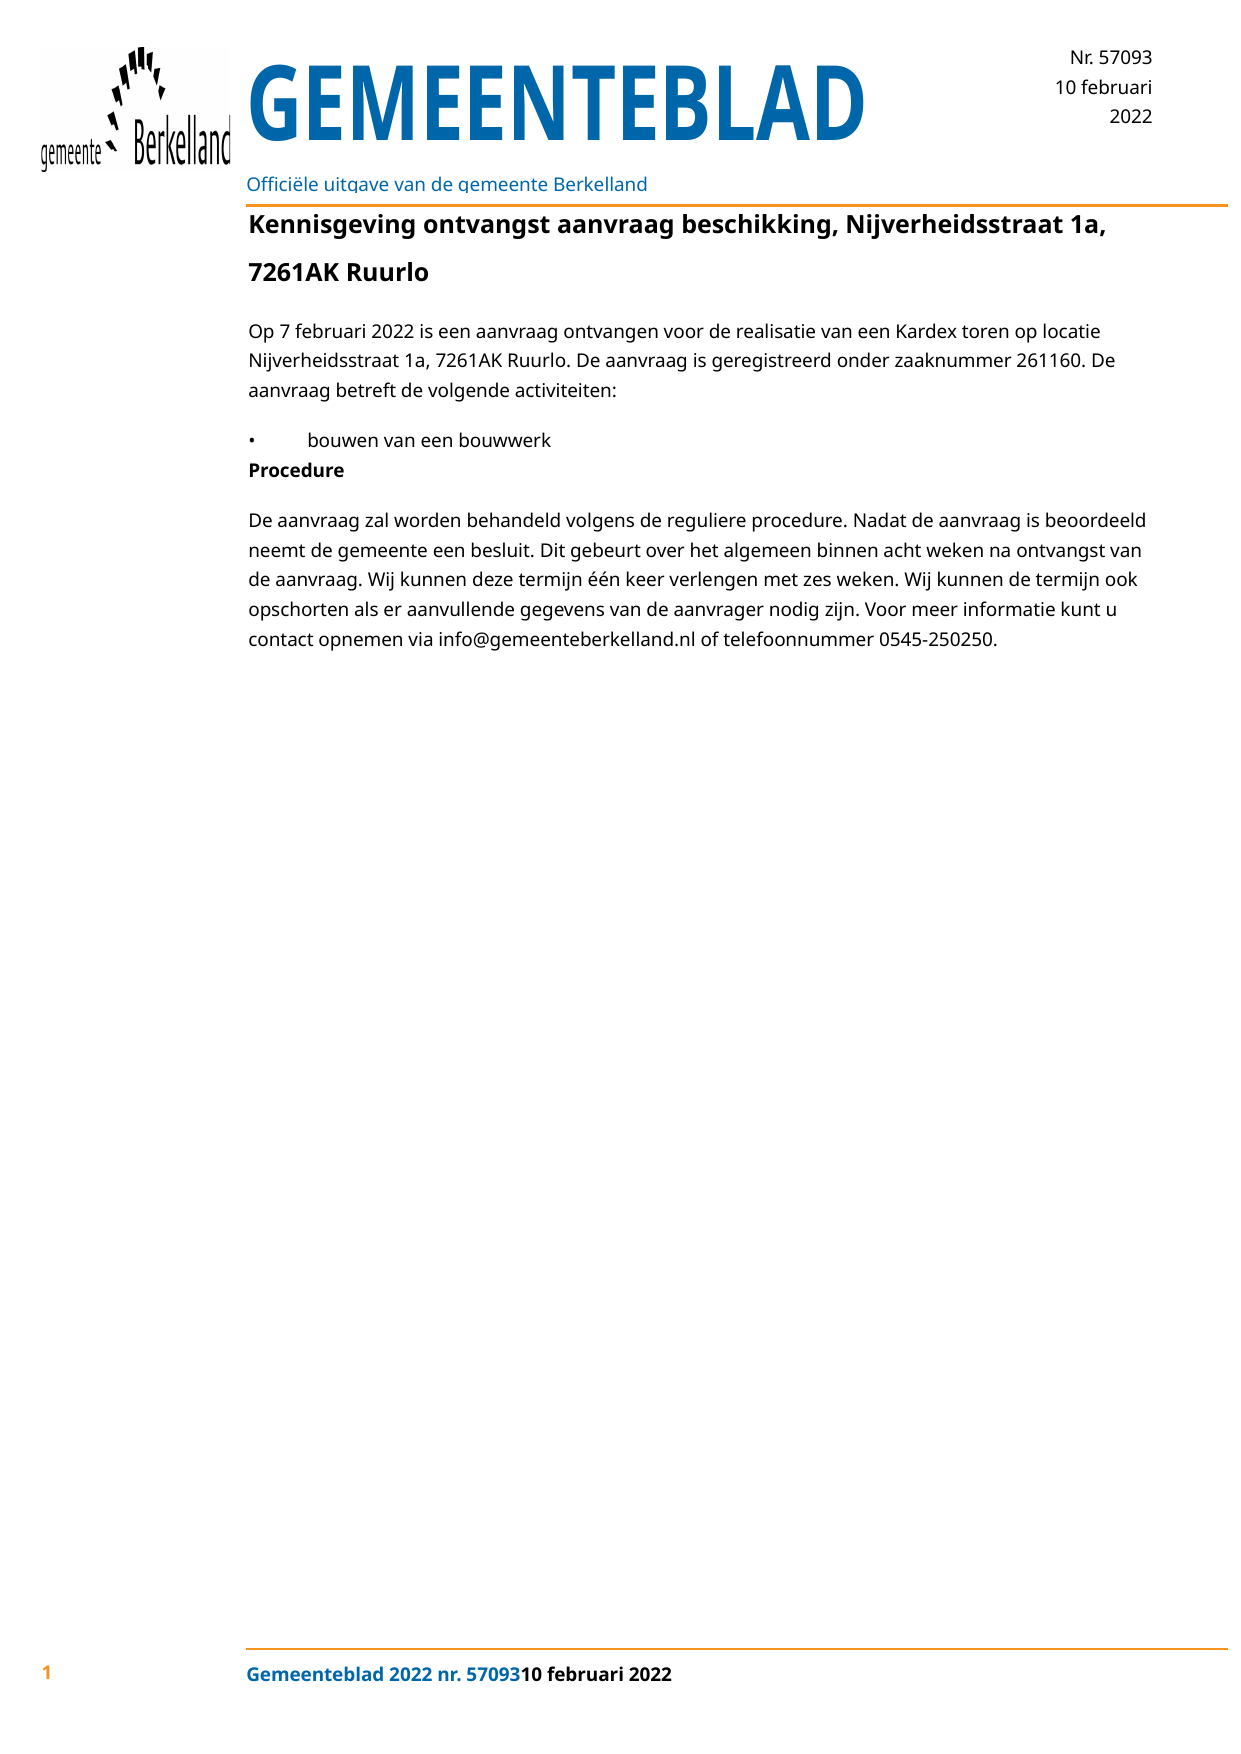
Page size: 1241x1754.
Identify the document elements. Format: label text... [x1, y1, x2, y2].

text Kennisgeving ontvangst aanvraag beschikking, Nijverheidsstraat 1a, 7261AK Ruurlo [248, 207, 1152, 288]
text Op 7 februari 2022 is een aanvraag ontvangen voor de realisatie van een Kardex toren op locatie Nijverheidsstraat 1a, 7261AK Ruurlo. De aanvraag is geregistreerd onder zaaknummer 261160. De aanvraag betreft de volgende activiteiten: [248, 318, 1152, 403]
text De aanvraag zal worden behandeld volgens de reguliere procedure. Nadat de aanvraag is beoordeeld neemt de gemeente een besluit. Dit gebeurt over het algemeen binnen acht weken na ontvangst van de aanvraag. Wij kunnen deze termijn één keer verlengen met zes weken. Wij kunnen de termijn ook opschorten als er aanvullende gegevens van de aanvrager nodig zijn. Voor meer informatie kunt u contact opnemen via info@gemeenteberkelland.nl of telefoonnummer 0545-250250. [248, 507, 1152, 652]
list bouwen van een bouwwerk [248, 427, 1152, 453]
picture [41, 47, 231, 172]
text Procedure [248, 457, 1152, 483]
